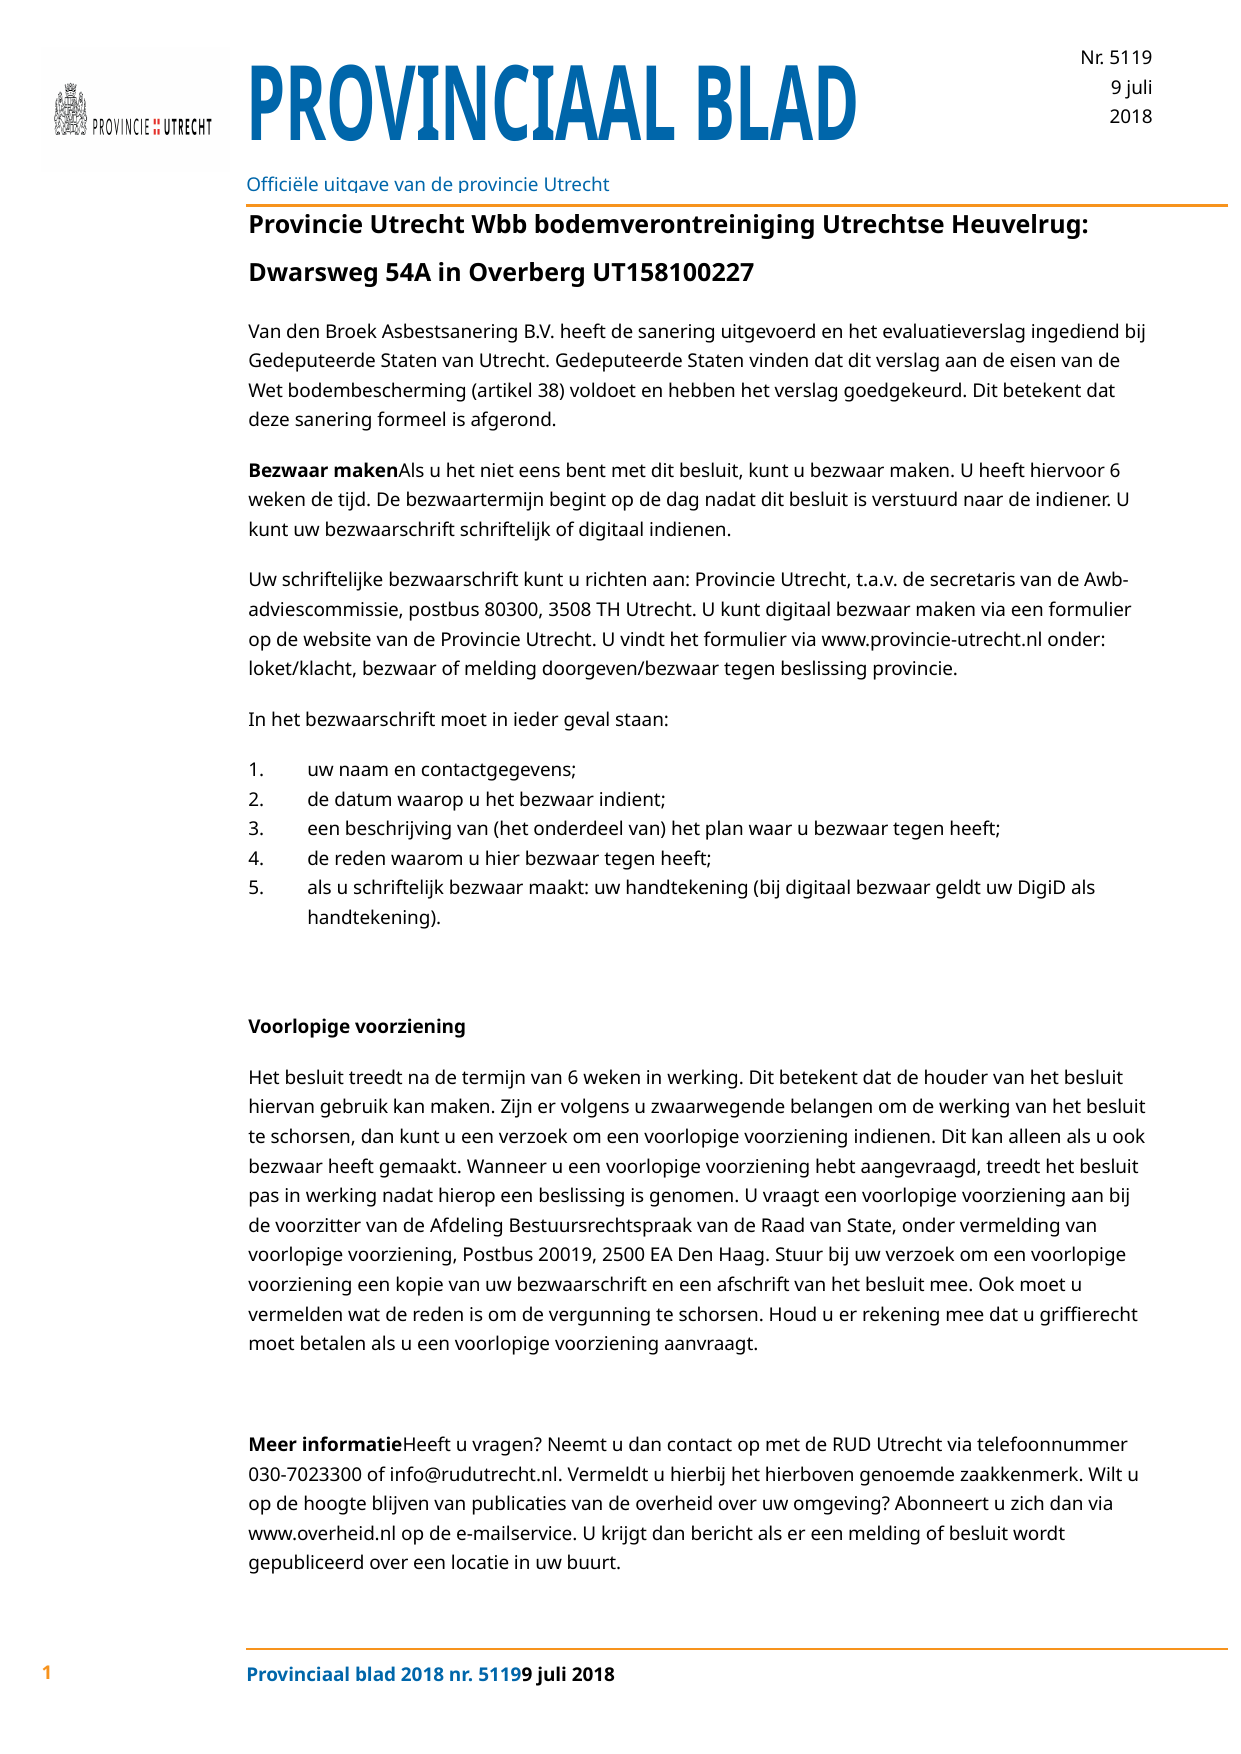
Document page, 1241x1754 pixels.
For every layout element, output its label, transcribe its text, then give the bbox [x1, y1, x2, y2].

text Het besluit treedt na de termijn van 6 weken in werking. Dit betekent dat de houder van het besluit hiervan gebruik kan maken. Zijn er volgens u zwaarwegende belangen om de werking van het besluit te schorsen, dan kunt u een verzoek om een voorlopige voorziening indienen. Dit kan alleen als u ook bezwaar heeft gemaakt. Wanneer u een voorlopige voorziening hebt aangevraagd, treedt het besluit pas in werking nadat hierop een beslissing is genomen. U vraagt een voorlopige voorziening aan bij de voorzitter van de Afdeling Bestuursrechtspraak van de Raad van State, onder vermelding van voorlopige voorziening, Postbus 20019, 2500 EA Den Haag. Stuur bij uw verzoek om een voorlopige voorziening een kopie van uw bezwaarschrift en een afschrift van het besluit mee. Ook moet u vermelden wat de reden is om de vergunning te schorsen. Houd u er rekening mee dat u griffierecht moet betalen als u een voorlopige voorziening aanvraagt. [248, 1064, 1152, 1356]
text Bezwaar makenAls u het niet eens bent met dit besluit, kunt u bezwaar maken. U heeft hiervoor 6 weken de tijd. De bezwaartermijn begint op de dag nadat dit besluit is verstuurd naar de indiener. U kunt uw bezwaarschrift schriftelijk of digitaal indienen. [248, 457, 1152, 542]
text Van den Broek Asbestsanering B.V. heeft de sanering uitgevoerd en het evaluatieverslag ingediend bij Gedeputeerde Staten van Utrecht. Gedeputeerde Staten vinden dat dit verslag aan de eisen van de Wet bodembescherming (artikel 38) voldoet en hebben het verslag goedgekeurd. Dit betekent dat deze sanering formeel is afgerond. [248, 318, 1152, 432]
list als u schriftelijk bezwaar maakt: uw handtekening (bij digitaal bezwaar geldt uw DigiD als handtekening). [248, 874, 1152, 930]
text Uw schriftelijke bezwaarschrift kunt u richten aan: Provincie Utrecht, t.a.v. de secretaris van de Awb-adviescommissie, postbus 80300, 3508 TH Utrecht. U kunt digitaal bezwaar maken via een formulier op de website van de Provincie Utrecht. U vindt het formulier via www.provincie-utrecht.nl onder: loket/klacht, bezwaar of melding doorgeven/bezwaar tegen beslissing provincie. [248, 567, 1152, 681]
list de datum waarop u het bezwaar indient; [248, 786, 1152, 812]
list uw naam en contactgegevens; [248, 756, 1152, 782]
text Voorlopige voorziening [248, 1014, 1152, 1039]
list een beschrijving van (het onderdeel van) het plan waar u bezwaar tegen heeft; [248, 815, 1152, 841]
text Provincie Utrecht Wbb bodemverontreiniging Utrechtse Heuvelrug: Dwarsweg 54A in Overberg UT158100227 [248, 207, 1152, 288]
text Meer informatieHeeft u vragen? Neemt u dan contact op met de RUD Utrecht via telefoonnummer 030-7023300 of info@rudutrecht.nl. Vermeldt u hierbij het hierboven genoemde zaakkenmerk. Wilt u op de hoogte blijven van publicaties van de overheid over uw omgeving? Abonneert u zich dan via www.overheid.nl op de e-mailservice. U krijgt dan bericht als er een melding of besluit wordt gepubliceerd over een locatie in uw buurt. [248, 1431, 1152, 1575]
text In het bezwaarschrift moet in ieder geval staan: [248, 706, 1152, 732]
picture [41, 47, 231, 172]
list de reden waarom u hier bezwaar tegen heeft; [248, 845, 1152, 871]
